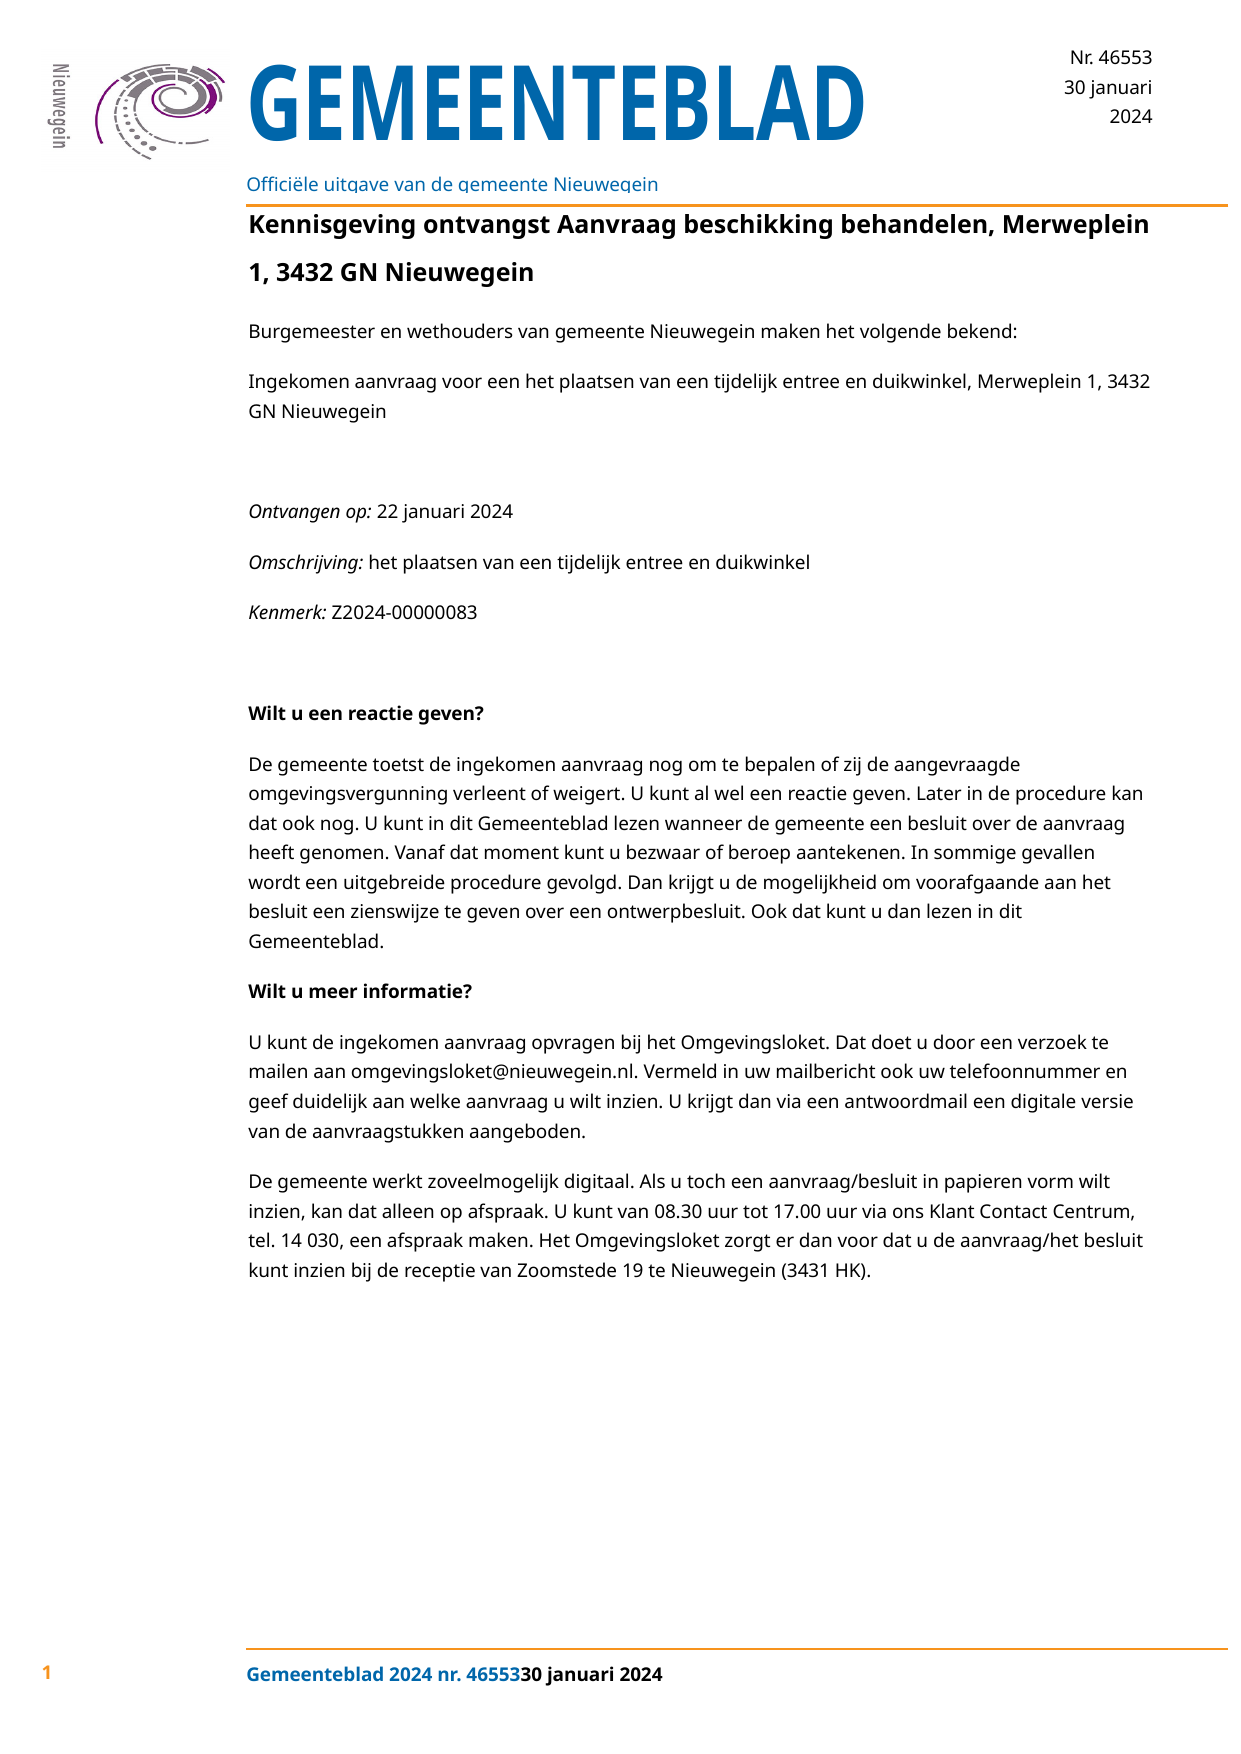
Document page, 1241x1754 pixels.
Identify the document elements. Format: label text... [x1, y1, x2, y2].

picture [41, 47, 231, 172]
text Burgemeester en wethouders van gemeente Nieuwegein maken het volgende bekend: [248, 318, 1152, 344]
text Kenmerk: Z2024-00000083 [248, 599, 1152, 625]
text Omschrijving: het plaatsen van een tijdelijk entree en duikwinkel [248, 549, 1152, 575]
text U kunt de ingekomen aanvraag opvragen bij het Omgevingsloket. Dat doet u door een verzoek te mailen aan omgevingsloket@nieuwegein.nl. Vermeld in uw mailbericht ook uw telefoonnummer en geef duidelijk aan welke aanvraag u wilt inzien. U krijgt dan via een antwoordmail een digitale versie van de aanvraagstukken aangeboden. [248, 1029, 1152, 1144]
text Wilt u meer informatie? [248, 979, 1152, 1004]
text Kennisgeving ontvangst Aanvraag beschikking behandelen, Merweplein 1, 3432 GN Nieuwegein [248, 207, 1152, 288]
text De gemeente werkt zoveelmogelijk digitaal. Als u toch een aanvraag/besluit in papieren vorm wilt inzien, kan dat alleen op afspraak. U kunt van 08.30 uur tot 17.00 uur via ons Klant Contact Centrum, tel. 14 030, een afspraak maken. Het Omgevingsloket zorgt er dan voor dat u de aanvraag/het besluit kunt inzien bij de receptie van Zoomstede 19 te Nieuwegein (3431 HK). [248, 1168, 1152, 1283]
text Ingekomen aanvraag voor een het plaatsen van een tijdelijk entree en duikwinkel, Merweplein 1, 3432 GN Nieuwegein [248, 368, 1152, 424]
text Ontvangen op: 22 januari 2024 [248, 499, 1152, 524]
text De gemeente toetst de ingekomen aanvraag nog om te bepalen of zij de aangevraagde omgevingsvergunning verleent of weigert. U kunt al wel een reactie geven. Later in de procedure kan dat ook nog. U kunt in dit Gemeenteblad lezen wanneer de gemeente een besluit over de aanvraag heeft genomen. Vanaf dat moment kunt u bezwaar of beroep aantekenen. In sommige gevallen wordt een uitgebreide procedure gevolgd. Dan krijgt u de mogelijkheid om voorafgaande aan het besluit een zienswijze te geven over een ontwerpbesluit. Ook dat kunt u dan lezen in dit Gemeenteblad. [248, 751, 1152, 954]
text Wilt u een reactie geven? [248, 700, 1152, 726]
